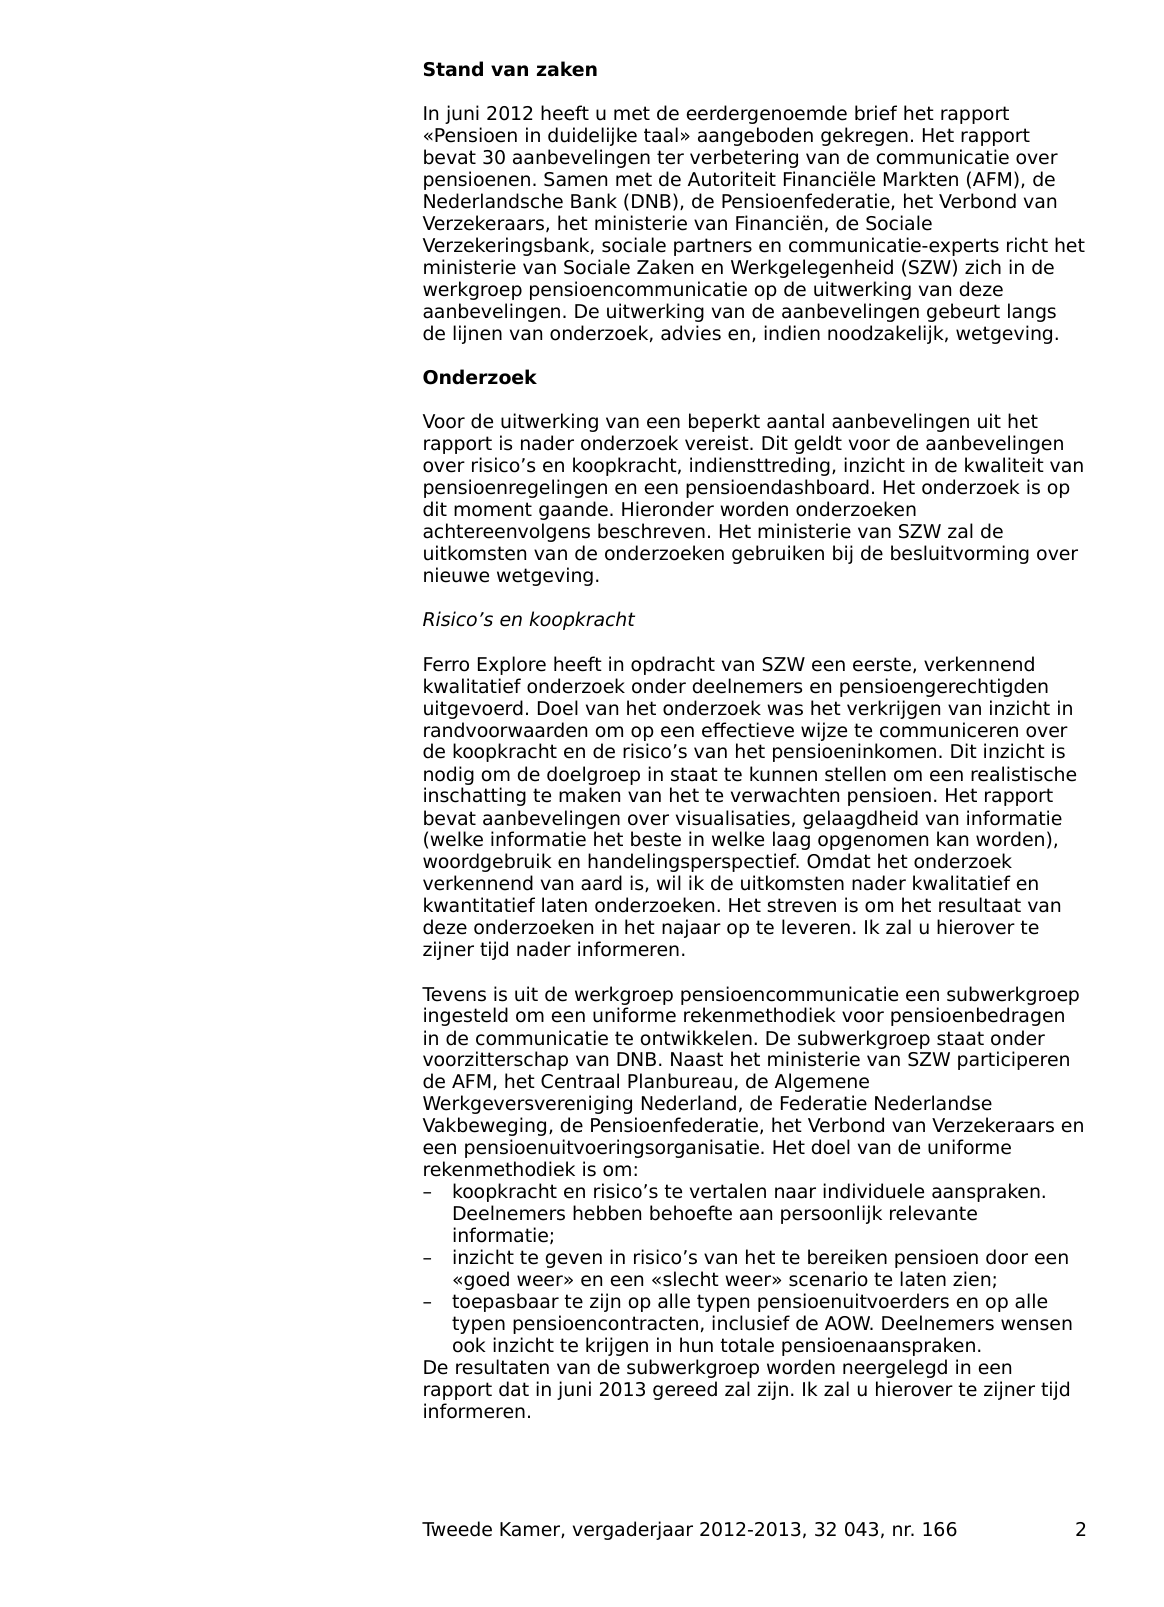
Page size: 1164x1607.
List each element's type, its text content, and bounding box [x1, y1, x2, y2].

text – koopkracht en risico’s te vertalen naar individuele aanspraken. Deelnemers hebben behoefte aan persoonlijk relevante informatie; [422, 1181, 1087, 1247]
text – toepasbaar te zijn op alle typen pensioenuitvoerders en op alle typen pensioencontracten, inclusief de AOW. Deelnemers wensen ook inzicht te krijgen in hun totale pensioenaanspraken. [422, 1291, 1087, 1357]
text In juni 2012 heeft u met de eerdergenoemde brief het rapport «Pensioen in duidelijke taal» aangeboden gekregen. Het rapport bevat 30 aanbevelingen ter verbetering van de communicatie over pensioenen. Samen met de Autoriteit Financiële Markten (AFM), de Nederlandsche Bank (DNB), de Pensioenfederatie, het Verbond van Verzekeraars, het ministerie van Financiën, de Sociale Verzekeringsbank, sociale partners en communicatie-experts richt het ministerie van Sociale Zaken en Werkgelegenheid (SZW) zich in de werkgroep pensioencommunicatie op de uitwerking van deze aanbevelingen. De uitwerking van de aanbevelingen gebeurt langs de lijnen van onderzoek, advies en, indien noodzakelijk, wetgeving. [422, 103, 1087, 345]
subtitle Risico’s en koopkracht [422, 609, 1087, 631]
text – inzicht te geven in risico’s van het te bereiken pensioen door een «goed weer» en een «slecht weer» scenario te laten zien; [422, 1247, 1087, 1291]
text Tevens is uit de werkgroep pensioencommunicatie een subwerkgroep ingesteld om een uniforme rekenmethodiek voor pensioenbedragen in de communicatie te ontwikkelen. De subwerkgroep staat onder voorzitterschap van DNB. Naast het ministerie van SZW participeren de AFM, het Centraal Planbureau, de Algemene Werkgeversvereniging Nederland, de Federatie Nederlandse Vakbeweging, de Pensioenfederatie, het Verbond van Verzekeraars en een pensioenuitvoeringsorganisatie. Het doel van de uniforme rekenmethodiek is om: [422, 983, 1087, 1181]
subtitle Stand van zaken [422, 59, 1087, 81]
text Voor de uitwerking van een beperkt aantal aanbevelingen uit het rapport is nader onderzoek vereist. Dit geldt voor de aanbevelingen over risico’s en koopkracht, indiensttreding, inzicht in de kwaliteit van pensioenregelingen en een pensioendashboard. Het onderzoek is op dit moment gaande. Hieronder worden onderzoeken achtereenvolgens beschreven. Het ministerie van SZW zal de uitkomsten van de onderzoeken gebruiken bij de besluitvorming over nieuwe wetgeving. [422, 411, 1087, 587]
text Ferro Explore heeft in opdracht van SZW een eerste, verkennend kwalitatief onderzoek onder deelnemers en pensioengerechtigden uitgevoerd. Doel van het onderzoek was het verkrijgen van inzicht in randvoorwaarden om op een effectieve wijze te communiceren over de koopkracht en de risico’s van het pensioeninkomen. Dit inzicht is nodig om de doelgroep in staat te kunnen stellen om een realistische inschatting te maken van het te verwachten pensioen. Het rapport bevat aanbevelingen over visualisaties, gelaagdheid van informatie (welke informatie het beste in welke laag opgenomen kan worden), woordgebruik en handelingsperspectief. Omdat het onderzoek verkennend van aard is, wil ik de uitkomsten nader kwalitatief en kwantitatief laten onderzoeken. Het streven is om het resultaat van deze onderzoeken in het najaar op te leveren. Ik zal u hierover te zijner tijd nader informeren. [422, 653, 1087, 961]
subtitle Onderzoek [422, 367, 1087, 389]
text De resultaten van de subwerkgroep worden neergelegd in een rapport dat in juni 2013 gereed zal zijn. Ik zal u hierover te zijner tijd informeren. [422, 1357, 1087, 1423]
